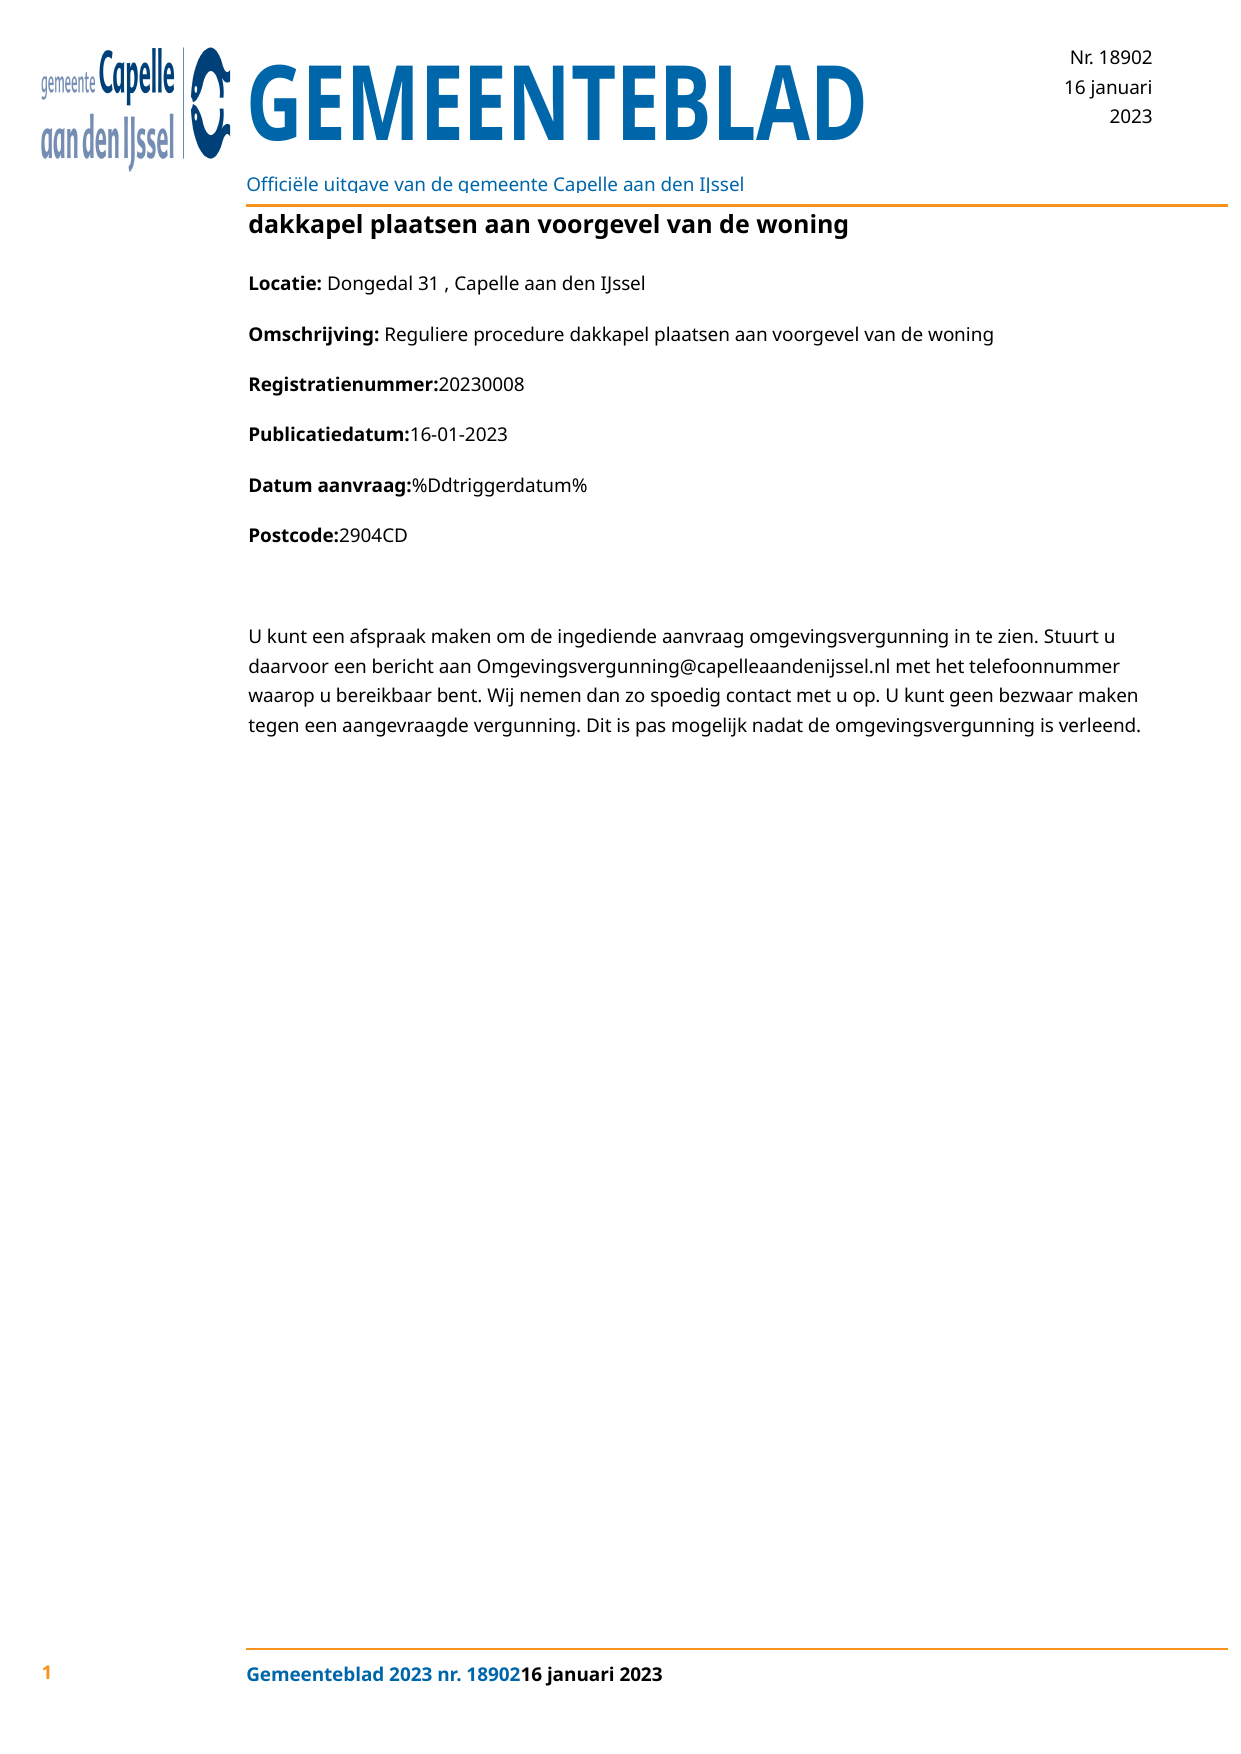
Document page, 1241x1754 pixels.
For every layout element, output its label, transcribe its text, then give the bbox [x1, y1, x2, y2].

text dakkapel plaatsen aan voorgevel van de woning [248, 207, 1152, 241]
picture [41, 47, 231, 172]
text U kunt een afspraak maken om de ingediende aanvraag omgevingsvergunning in te zien. Stuurt u daarvoor een bericht aan Omgevingsvergunning@capelleaandenijssel.nl met het telefoonnummer waarop u bereikbaar bent. Wij nemen dan zo spoedig contact met u op. U kunt geen bezwaar maken tegen een aangevraagde vergunning. Dit is pas mogelijk nadat de omgevingsvergunning is verleend. [248, 623, 1152, 738]
text Omschrijving: Reguliere procedure dakkapel plaatsen aan voorgevel van de woning [248, 321, 1152, 346]
text Publicatiedatum:16-01-2023 [248, 422, 1152, 447]
text Datum aanvraag:%Ddtriggerdatum% [248, 472, 1152, 498]
text Postcode:2904CD [248, 522, 1152, 548]
text Locatie: Dongedal 31 , Capelle aan den IJssel [248, 270, 1152, 296]
text Registratienummer:20230008 [248, 371, 1152, 397]
